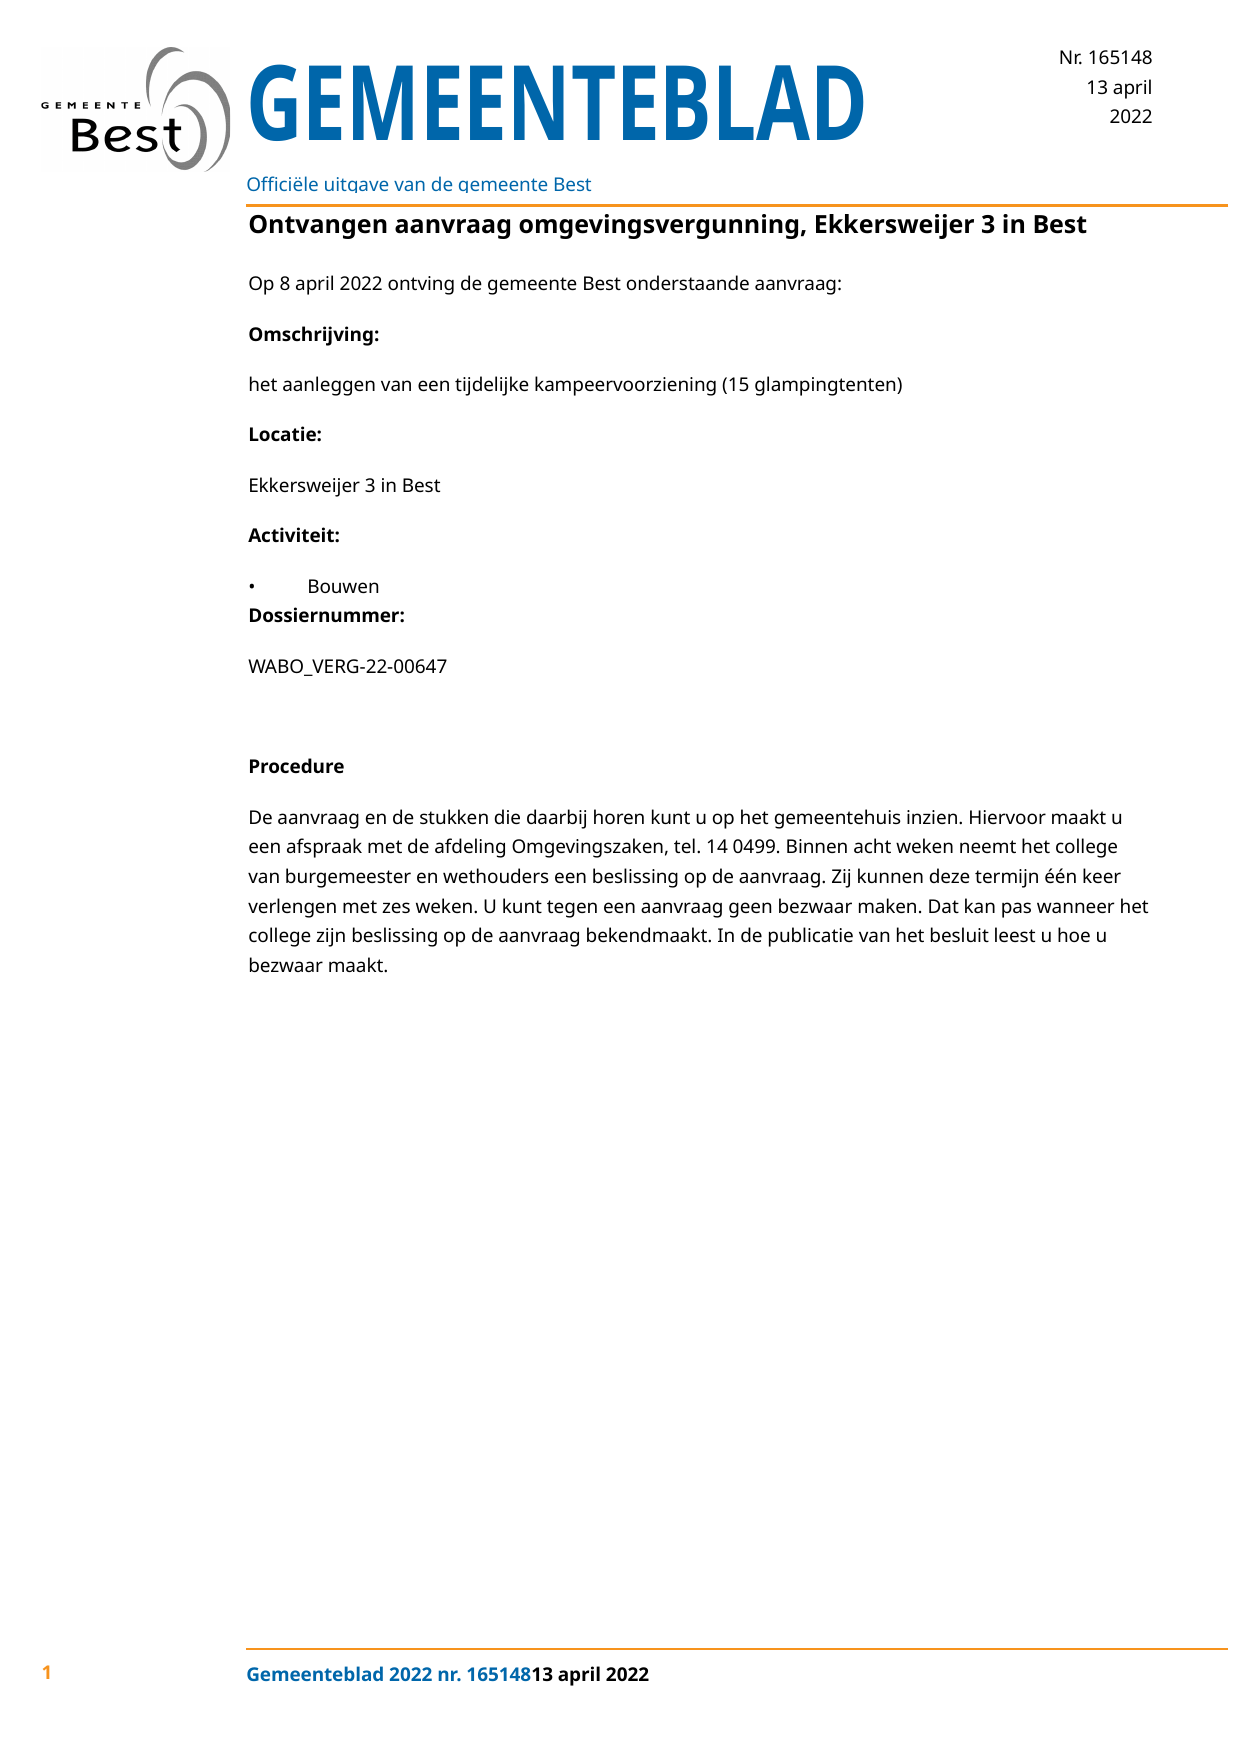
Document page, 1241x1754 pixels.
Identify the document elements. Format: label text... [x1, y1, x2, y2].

text Ontvangen aanvraag omgevingsvergunning, Ekkersweijer 3 in Best [248, 207, 1152, 241]
text Dossiernummer: [248, 602, 1152, 628]
list Bouwen [248, 573, 1152, 598]
text Op 8 april 2022 ontving de gemeente Best onderstaande aanvraag: [248, 270, 1152, 296]
text Activiteit: [248, 522, 1152, 548]
text Procedure [248, 754, 1152, 779]
text Omschrijving: [248, 321, 1152, 346]
picture [41, 47, 231, 172]
text WABO_VERG-22-00647 [248, 653, 1152, 678]
text Ekkersweijer 3 in Best [248, 472, 1152, 498]
text De aanvraag en de stukken die daarbij horen kunt u op het gemeentehuis inzien. Hiervoor maakt u een afspraak met de afdeling Omgevingszaken, tel. 14 0499. Binnen acht weken neemt het college van burgemeester en wethouders een beslissing op de aanvraag. Zij kunnen deze termijn één keer verlengen met zes weken. U kunt tegen een aanvraag geen bezwaar maken. Dat kan pas wanneer het college zijn beslissing op de aanvraag bekendmaakt. In de publicatie van het besluit leest u hoe u bezwaar maakt. [248, 804, 1152, 978]
text het aanleggen van een tijdelijke kampeervoorziening (15 glampingtenten) [248, 371, 1152, 397]
text Locatie: [248, 422, 1152, 447]
